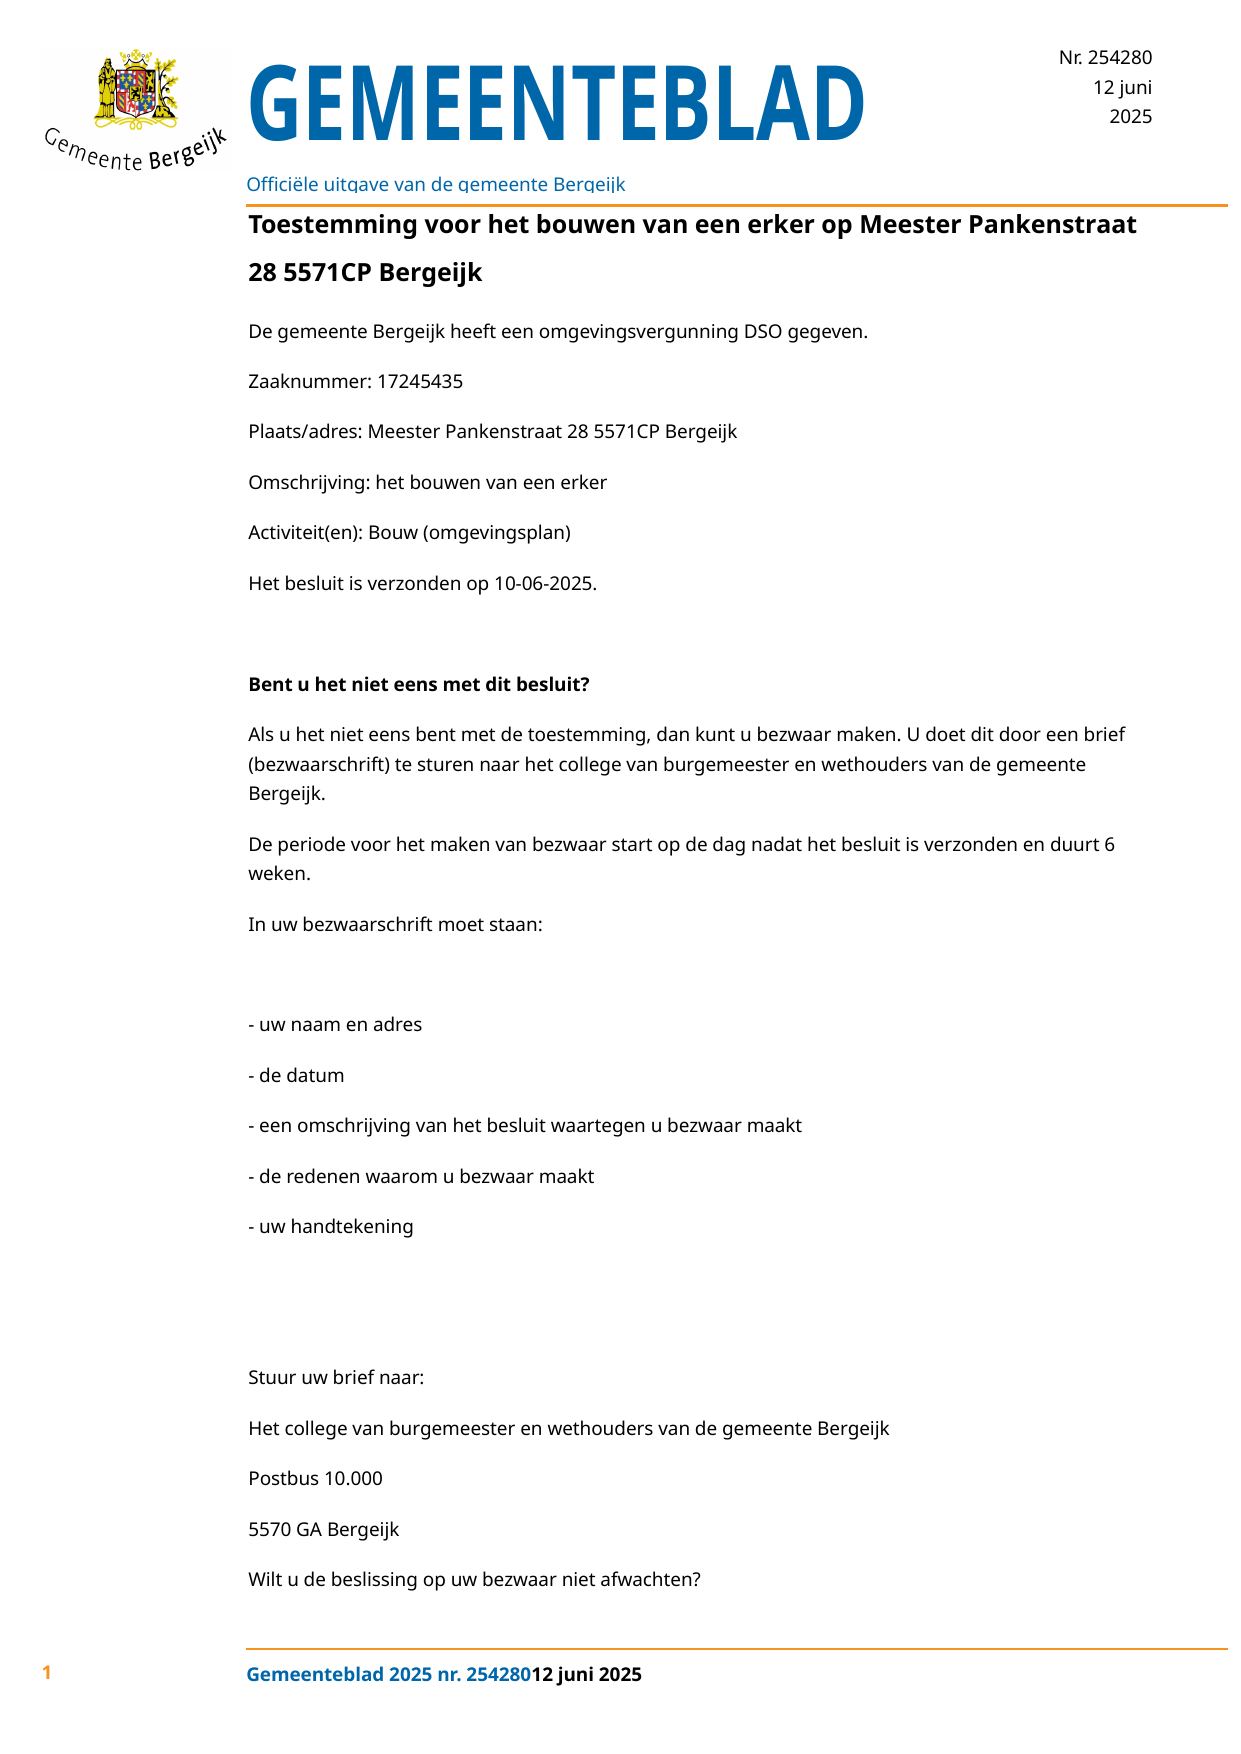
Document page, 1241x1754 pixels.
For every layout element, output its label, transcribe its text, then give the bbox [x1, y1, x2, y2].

text Bent u het niet eens met dit besluit? [248, 671, 1152, 697]
text De gemeente Bergeijk heeft een omgevingsvergunning DSO gegeven. [248, 318, 1152, 344]
text Het besluit is verzonden op 10-06-2025. [248, 570, 1152, 596]
text - de redenen waarom u bezwaar maakt [248, 1163, 1152, 1189]
text Postbus 10.000 [248, 1465, 1152, 1491]
text Plaats/adres: Meester Pankenstraat 28 5571CP Bergeijk [248, 419, 1152, 444]
picture [41, 47, 231, 172]
text - uw handtekening [248, 1213, 1152, 1239]
text Als u het niet eens bent met de toestemming, dan kunt u bezwaar maken. U doet dit door een brief (bezwaarschrift) te sturen naar het college van burgemeester en wethouders van de gemeente Bergeijk. [248, 721, 1152, 806]
text Het college van burgemeester en wethouders van de gemeente Bergeijk [248, 1415, 1152, 1441]
text - een omschrijving van het besluit waartegen u bezwaar maakt [248, 1112, 1152, 1138]
text Activiteit(en): Bouw (omgevingsplan) [248, 519, 1152, 545]
text 5570 GA Bergeijk [248, 1516, 1152, 1542]
text Zaaknummer: 17245435 [248, 368, 1152, 394]
text Toestemming voor het bouwen van een erker op Meester Pankenstraat 28 5571CP Bergeijk [248, 207, 1152, 288]
text Omschrijving: het bouwen van een erker [248, 469, 1152, 495]
text Wilt u de beslissing op uw bezwaar niet afwachten? [248, 1566, 1152, 1592]
text De periode voor het maken van bezwaar start op de dag nadat het besluit is verzonden en duurt 6 weken. [248, 831, 1152, 886]
text - de datum [248, 1062, 1152, 1088]
text - uw naam en adres [248, 1012, 1152, 1037]
text Stuur uw brief naar: [248, 1364, 1152, 1390]
text In uw bezwaarschrift moet staan: [248, 911, 1152, 937]
